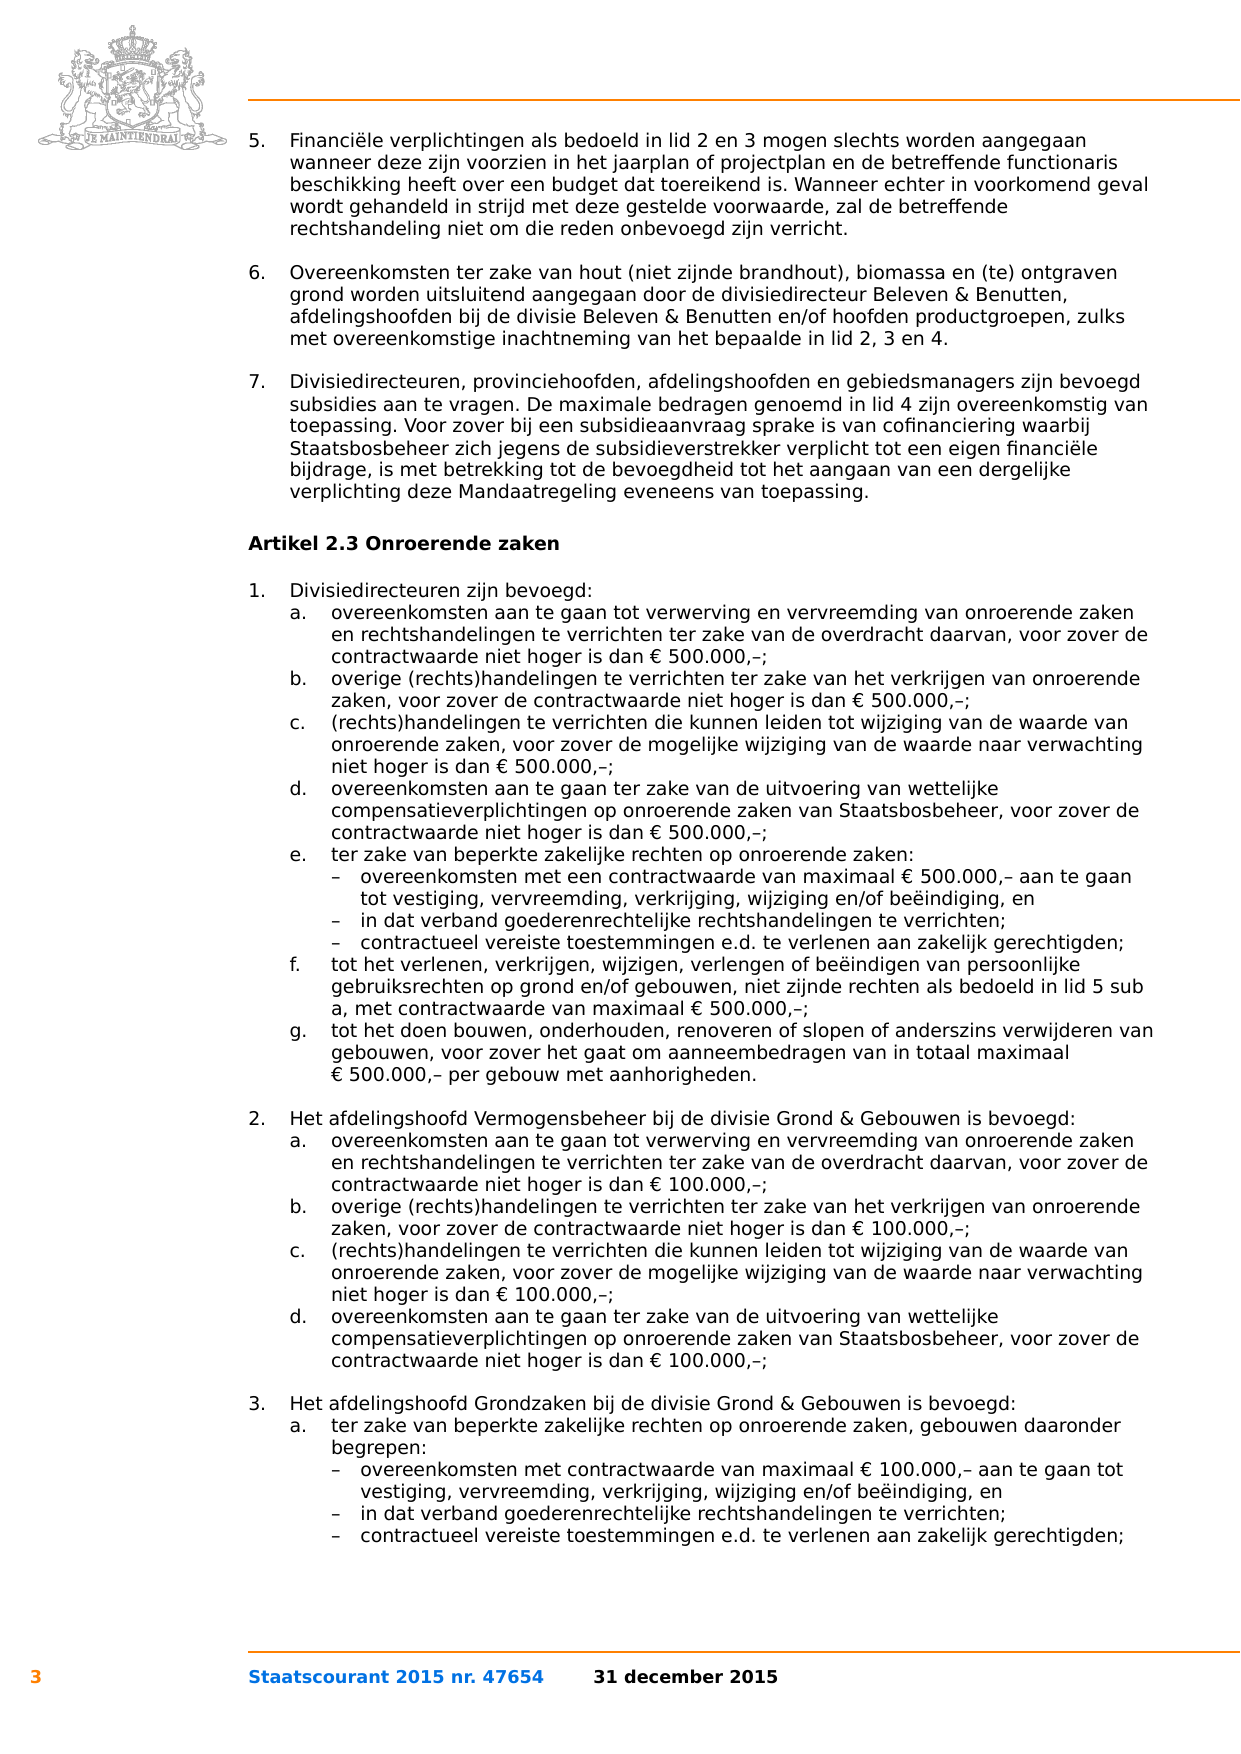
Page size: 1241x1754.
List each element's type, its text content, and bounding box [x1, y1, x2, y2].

text a. overeenkomsten aan te gaan tot verwerving en vervreemding van onroerende zaken en rechtshandelingen te verrichten ter zake van de overdracht daarvan, voor zover de contractwaarde niet hoger is dan € 100.000,–; [289, 1130, 1163, 1196]
text d. overeenkomsten aan te gaan ter zake van de uitvoering van wettelijke compensatieverplichtingen op onroerende zaken van Staatsbosbeheer, voor zover de contractwaarde niet hoger is dan € 100.000,–; [289, 1306, 1163, 1371]
text 7. Divisiedirecteuren, provinciehoofden, afdelingshoofden en gebiedsmanagers zijn bevoegd subsidies aan te vragen. De maximale bedragen genoemd in lid 4 zijn overeenkomstig van toepassing. Voor zover bij een subsidieaanvraag sprake is van cofinanciering waarbij Staatsbosbeheer zich jegens de subsidieverstrekker verplicht tot een eigen financiële bijdrage, is met betrekking tot de bevoegdheid tot het aangaan van een dergelijke verplichting deze Mandaatregeling eveneens van toepassing. [248, 371, 1163, 503]
text g. tot het doen bouwen, onderhouden, renoveren of slopen of anderszins verwijderen van gebouwen, voor zover het gaat om aanneembedragen van in totaal maximaal € 500.000,– per gebouw met aanhorigheden. [289, 1020, 1163, 1086]
subtitle Artikel 2.3 Onroerende zaken [248, 533, 1163, 555]
text d. overeenkomsten aan te gaan ter zake van de uitvoering van wettelijke compensatieverplichtingen op onroerende zaken van Staatsbosbeheer, voor zover de contractwaarde niet hoger is dan € 500.000,–; [289, 778, 1163, 844]
text 2. Het afdelingshoofd Vermogensbeheer bij de divisie Grond & Gebouwen is bevoegd: [248, 1108, 1163, 1130]
text a. ter zake van beperkte zakelijke rechten op onroerende zaken, gebouwen daaronder begrepen: [289, 1415, 1163, 1459]
text – in dat verband goederenrechtelijke rechtshandelingen te verrichten; [331, 1503, 1163, 1525]
text a. overeenkomsten aan te gaan tot verwerving en vervreemding van onroerende zaken en rechtshandelingen te verrichten ter zake van de overdracht daarvan, voor zover de contractwaarde niet hoger is dan € 500.000,–; [289, 602, 1163, 668]
text f. tot het verlenen, verkrijgen, wijzigen, verlengen of beëindigen van persoonlijke gebruiksrechten op grond en/of gebouwen, niet zijnde rechten als bedoeld in lid 5 sub a, met contractwaarde van maximaal € 500.000,–; [289, 954, 1163, 1020]
text e. ter zake van beperkte zakelijke rechten op onroerende zaken: [289, 844, 1163, 866]
text b. overige (rechts)handelingen te verrichten ter zake van het verkrijgen van onroerende zaken, voor zover de contractwaarde niet hoger is dan € 500.000,–; [289, 668, 1163, 712]
text – contractueel vereiste toestemmingen e.d. te verlenen aan zakelijk gerechtigden; [331, 932, 1163, 954]
text – overeenkomsten met een contractwaarde van maximaal € 500.000,– aan te gaan tot vestiging, vervreemding, verkrijging, wijziging en/of beëindiging, en [331, 866, 1163, 910]
text c. (rechts)handelingen te verrichten die kunnen leiden tot wijziging van de waarde van onroerende zaken, voor zover de mogelijke wijziging van de waarde naar verwachting niet hoger is dan € 500.000,–; [289, 712, 1163, 778]
text b. overige (rechts)handelingen te verrichten ter zake van het verkrijgen van onroerende zaken, voor zover de contractwaarde niet hoger is dan € 100.000,–; [289, 1196, 1163, 1239]
text 3. Het afdelingshoofd Grondzaken bij de divisie Grond & Gebouwen is bevoegd: [248, 1393, 1163, 1415]
text 5. Financiële verplichtingen als bedoeld in lid 2 en 3 mogen slechts worden aangegaan wanneer deze zijn voorzien in het jaarplan of projectplan en de betreffende functionaris beschikking heeft over een budget dat toereikend is. Wanneer echter in voorkomend geval wordt gehandeld in strijd met deze gestelde voorwaarde, zal de betreffende rechtshandeling niet om die reden onbevoegd zijn verricht. [248, 130, 1163, 240]
text – overeenkomsten met contractwaarde van maximaal € 100.000,– aan te gaan tot vestiging, vervreemding, verkrijging, wijziging en/of beëindiging, en [331, 1459, 1163, 1503]
picture [38, 25, 227, 150]
text 6. Overeenkomsten ter zake van hout (niet zijnde brandhout), biomassa en (te) ontgraven grond worden uitsluitend aangegaan door de divisiedirecteur Beleven & Benutten, afdelingshoofden bij de divisie Beleven & Benutten en/of hoofden productgroepen, zulks met overeenkomstige inachtneming van het bepaalde in lid 2, 3 en 4. [248, 262, 1163, 349]
text – in dat verband goederenrechtelijke rechtshandelingen te verrichten; [331, 910, 1163, 932]
text 1. Divisiedirecteuren zijn bevoegd: [248, 580, 1163, 602]
text c. (rechts)handelingen te verrichten die kunnen leiden tot wijziging van de waarde van onroerende zaken, voor zover de mogelijke wijziging van de waarde naar verwachting niet hoger is dan € 100.000,–; [289, 1239, 1163, 1306]
text – contractueel vereiste toestemmingen e.d. te verlenen aan zakelijk gerechtigden; [331, 1525, 1163, 1547]
